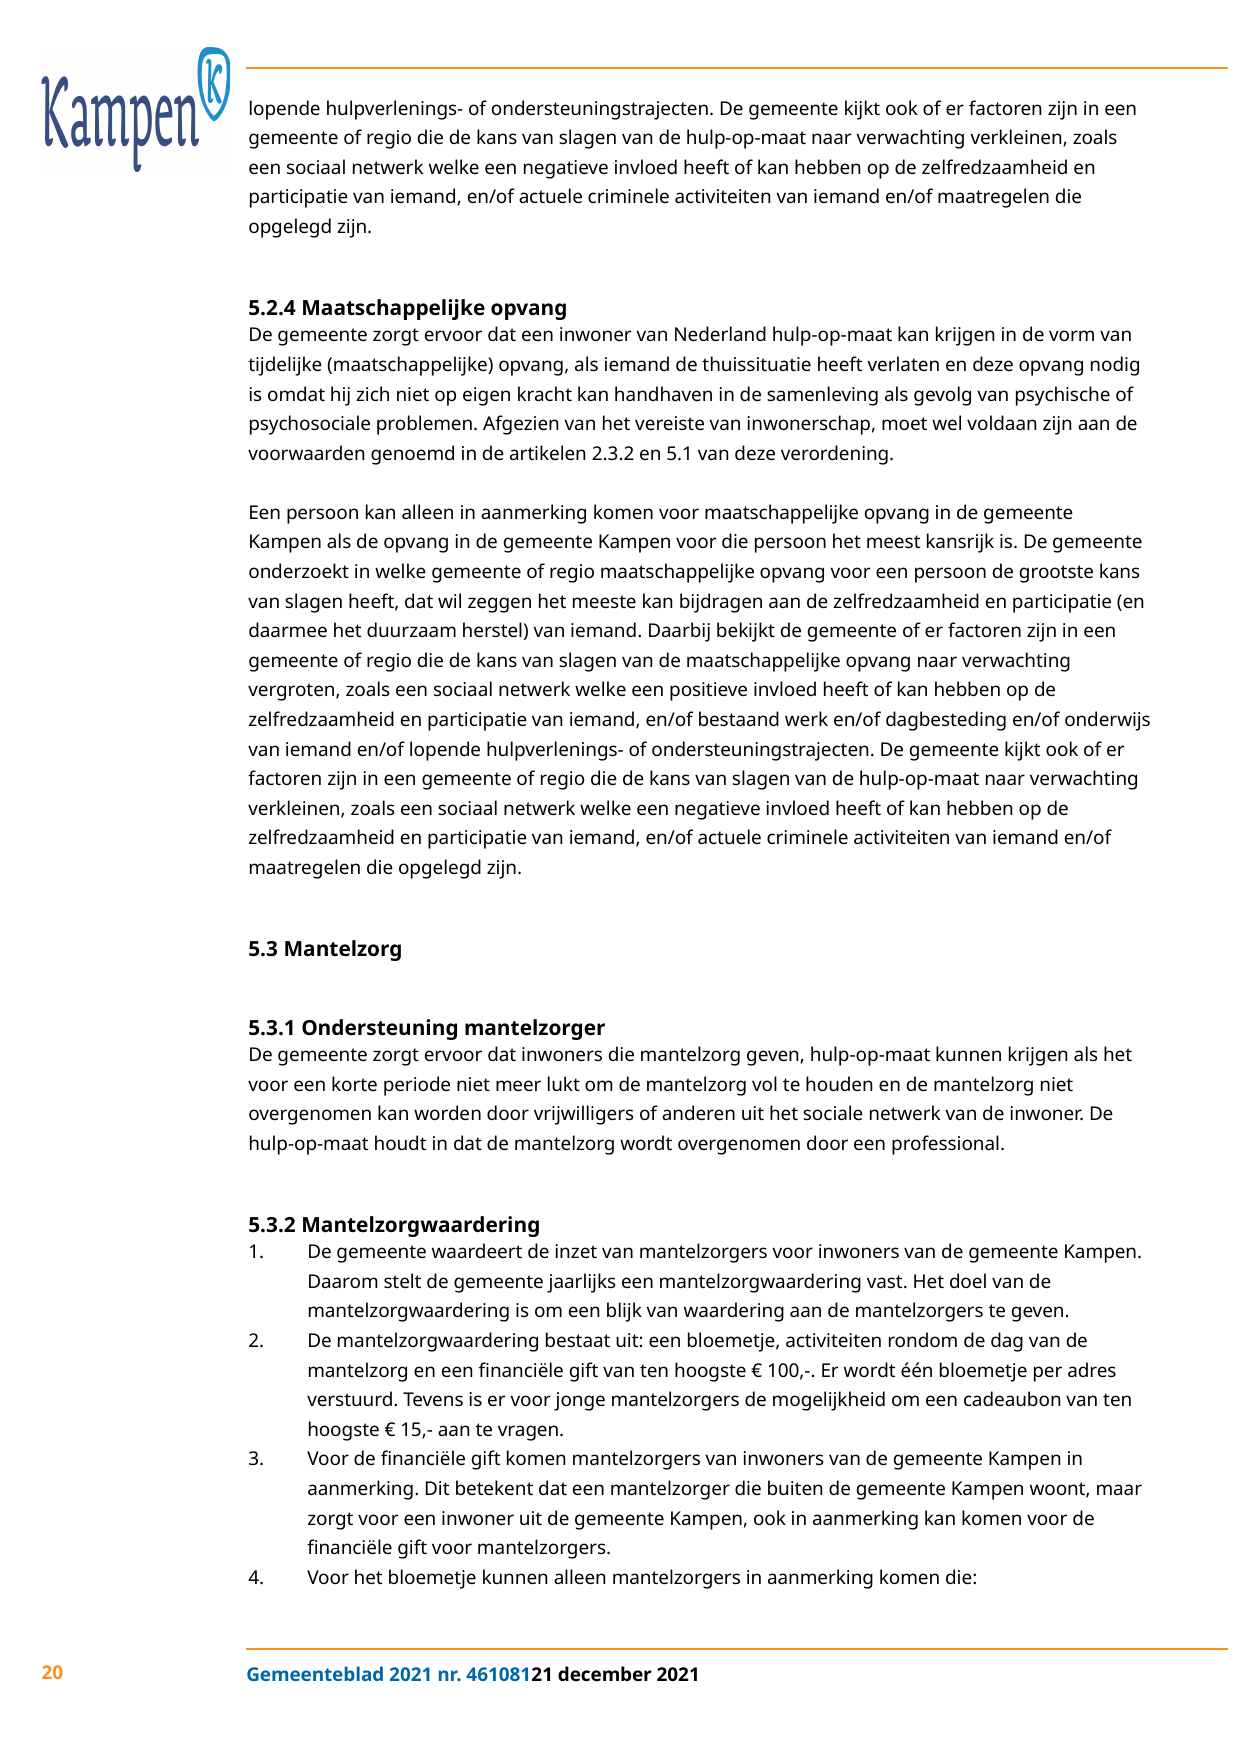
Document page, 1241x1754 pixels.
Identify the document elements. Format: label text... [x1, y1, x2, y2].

text 5.2.4 Maatschappelijke opvang [248, 293, 1152, 322]
text De gemeente zorgt ervoor dat inwoners die mantelzorg geven, hulp-op-maat kunnen krijgen als het voor een korte periode niet meer lukt om de mantelzorg vol te houden en de mantelzorg niet overgenomen kan worden door vrijwilligers of anderen uit het sociale netwerk van de inwoner. De hulp-op-maat houdt in dat de mantelzorg wordt overgenomen door een professional. [248, 1041, 1152, 1156]
list De gemeente waardeert de inzet van mantelzorgers voor inwoners van de gemeente Kampen. Daarom stelt de gemeente jaarlijks een mantelzorgwaardering vast. Het doel van de mantelzorgwaardering is om een blijk van waardering aan de mantelzorgers te geven. [248, 1238, 1152, 1323]
list De mantelzorgwaardering bestaat uit: een bloemetje, activiteiten rondom de dag van de mantelzorg en een financiële gift van ten hoogste € 100,-. Er wordt één bloemetje per adres verstuurd. Tevens is er voor jonge mantelzorgers de mogelijkheid om een cadeaubon van ten hoogste € 15,- aan te vragen. [248, 1327, 1152, 1442]
list Voor de financiële gift komen mantelzorgers van inwoners van de gemeente Kampen in aanmerking. Dit betekent dat een mantelzorger die buiten de gemeente Kampen woont, maar zorgt voor een inwoner uit de gemeente Kampen, ook in aanmerking kan komen voor de financiële gift voor mantelzorgers. [248, 1446, 1152, 1560]
list Voor het bloemetje kunnen alleen mantelzorgers in aanmerking komen die: [248, 1564, 1152, 1590]
text De gemeente zorgt ervoor dat een inwoner van Nederland hulp-op-maat kan krijgen in de vorm van tijdelijke (maatschappelijke) opvang, als iemand de thuissituatie heeft verlaten en deze opvang nodig is omdat hij zich niet op eigen kracht kan handhaven in de samenleving als gevolg van psychische of psychosociale problemen. Afgezien van het vereiste van inwonerschap, moet wel voldaan zijn aan de voorwaarden genoemd in de artikelen 2.3.2 en 5.1 van deze verordening. [248, 322, 1152, 466]
text Een persoon kan alleen in aanmerking komen voor maatschappelijke opvang in de gemeente Kampen als de opvang in de gemeente Kampen voor die persoon het meest kansrijk is. De gemeente onderzoekt in welke gemeente of regio maatschappelijke opvang voor een persoon de grootste kans van slagen heeft, dat wil zeggen het meeste kan bijdragen aan de zelfredzaamheid en participatie (en daarmee het duurzaam herstel) van iemand. Daarbij bekijkt de gemeente of er factoren zijn in een gemeente of regio die de kans van slagen van de maatschappelijke opvang naar verwachting vergroten, zoals een sociaal netwerk welke een positieve invloed heeft of kan hebben op de zelfredzaamheid en participatie van iemand, en/of bestaand werk en/of dagbesteding en/of onderwijs van iemand en/of lopende hulpverlenings- of ondersteuningstrajecten. De gemeente kijkt ook of er factoren zijn in een gemeente of regio die de kans van slagen van de hulp-op-maat naar verwachting verkleinen, zoals een sociaal netwerk welke een negatieve invloed heeft of kan hebben op de zelfredzaamheid en participatie van iemand, en/of actuele criminele activiteiten van iemand en/of maatregelen die opgelegd zijn. [248, 499, 1152, 880]
text 5.3.2 Mantelzorgwaardering [248, 1210, 1152, 1238]
text 5.3.1 Ondersteuning mantelzorger [248, 1013, 1152, 1041]
picture [41, 47, 231, 172]
text 5.3 Mantelzorg [248, 934, 1152, 962]
text lopende hulpverlenings- of ondersteuningstrajecten. De gemeente kijkt ook of er factoren zijn in een gemeente of regio die de kans van slagen van de hulp-op-maat naar verwachting verkleinen, zoals een sociaal netwerk welke een negatieve invloed heeft of kan hebben op de zelfredzaamheid en participatie van iemand, en/of actuele criminele activiteiten van iemand en/of maatregelen die opgelegd zijn. [248, 95, 1152, 239]
